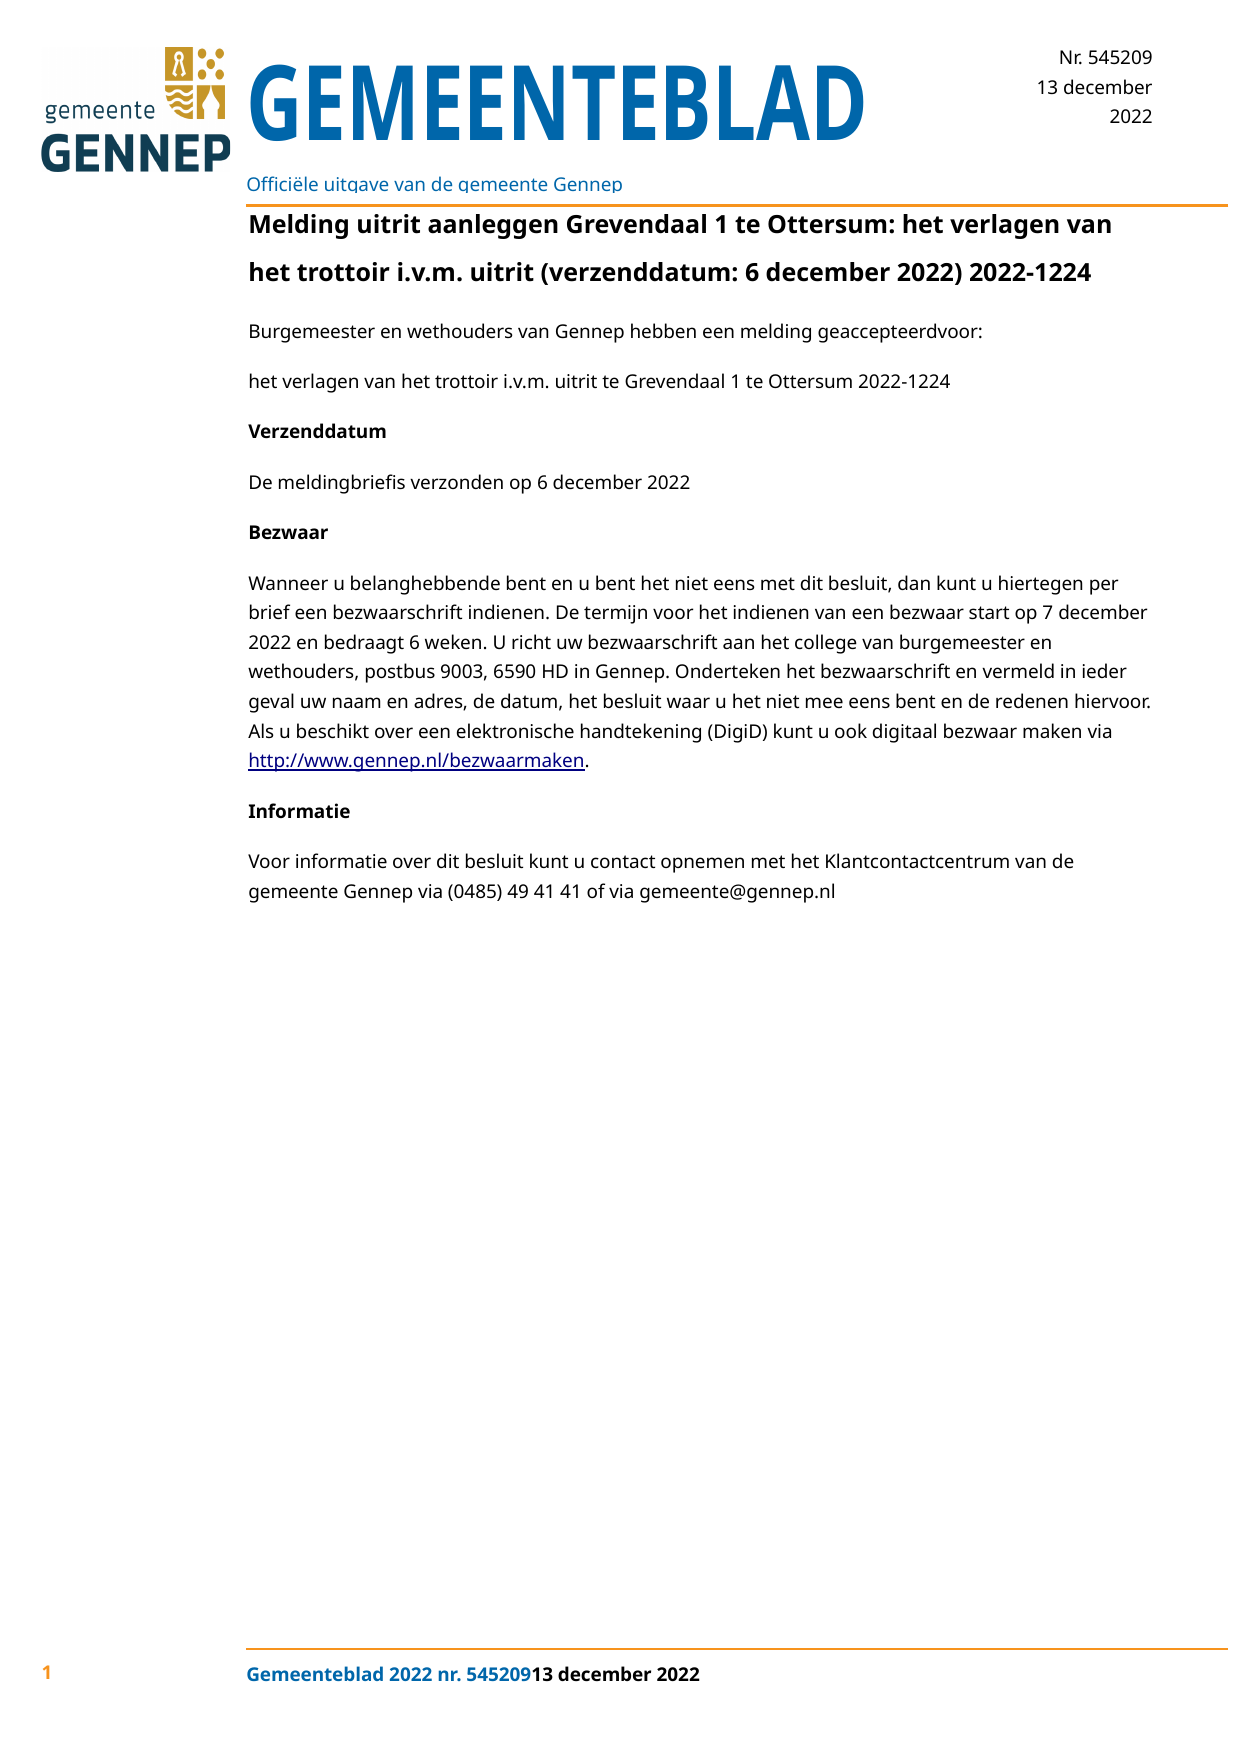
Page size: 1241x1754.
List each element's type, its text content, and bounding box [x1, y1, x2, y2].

text Voor informatie over dit besluit kunt u contact opnemen met het Klantcontactcentrum van de gemeente Gennep via (0485) 49 41 41 of via gemeente@gennep.nl [248, 848, 1152, 904]
text Burgemeester en wethouders van Gennep hebben een melding geaccepteerdvoor: [248, 318, 1152, 344]
text Informatie [248, 798, 1152, 824]
text Bezwaar [248, 519, 1152, 545]
text Verzenddatum [248, 419, 1152, 444]
text Melding uitrit aanleggen Grevendaal 1 te Ottersum: het verlagen van het trottoir i.v.m. uitrit (verzenddatum: 6 december 2022) 2022-1224 [248, 207, 1152, 288]
text Wanneer u belanghebbende bent en u bent het niet eens met dit besluit, dan kunt u hiertegen per brief een bezwaarschrift indienen. De termijn voor het indienen van een bezwaar start op 7 december 2022 en bedraagt 6 weken. U richt uw bezwaarschrift aan het college van burgemeester en wethouders, postbus 9003, 6590 HD in Gennep. Onderteken het bezwaarschrift en vermeld in ieder geval uw naam en adres, de datum, het besluit waar u het niet mee eens bent en de redenen hiervoor. Als u beschikt over een elektronische handtekening (DigiD) kunt u ook digitaal bezwaar maken via http://www.gennep.nl/bezwaarmaken. [248, 570, 1152, 773]
text De meldingbriefis verzonden op 6 december 2022 [248, 469, 1152, 495]
picture [41, 47, 231, 172]
text het verlagen van het trottoir i.v.m. uitrit te Grevendaal 1 te Ottersum 2022-1224 [248, 368, 1152, 394]
